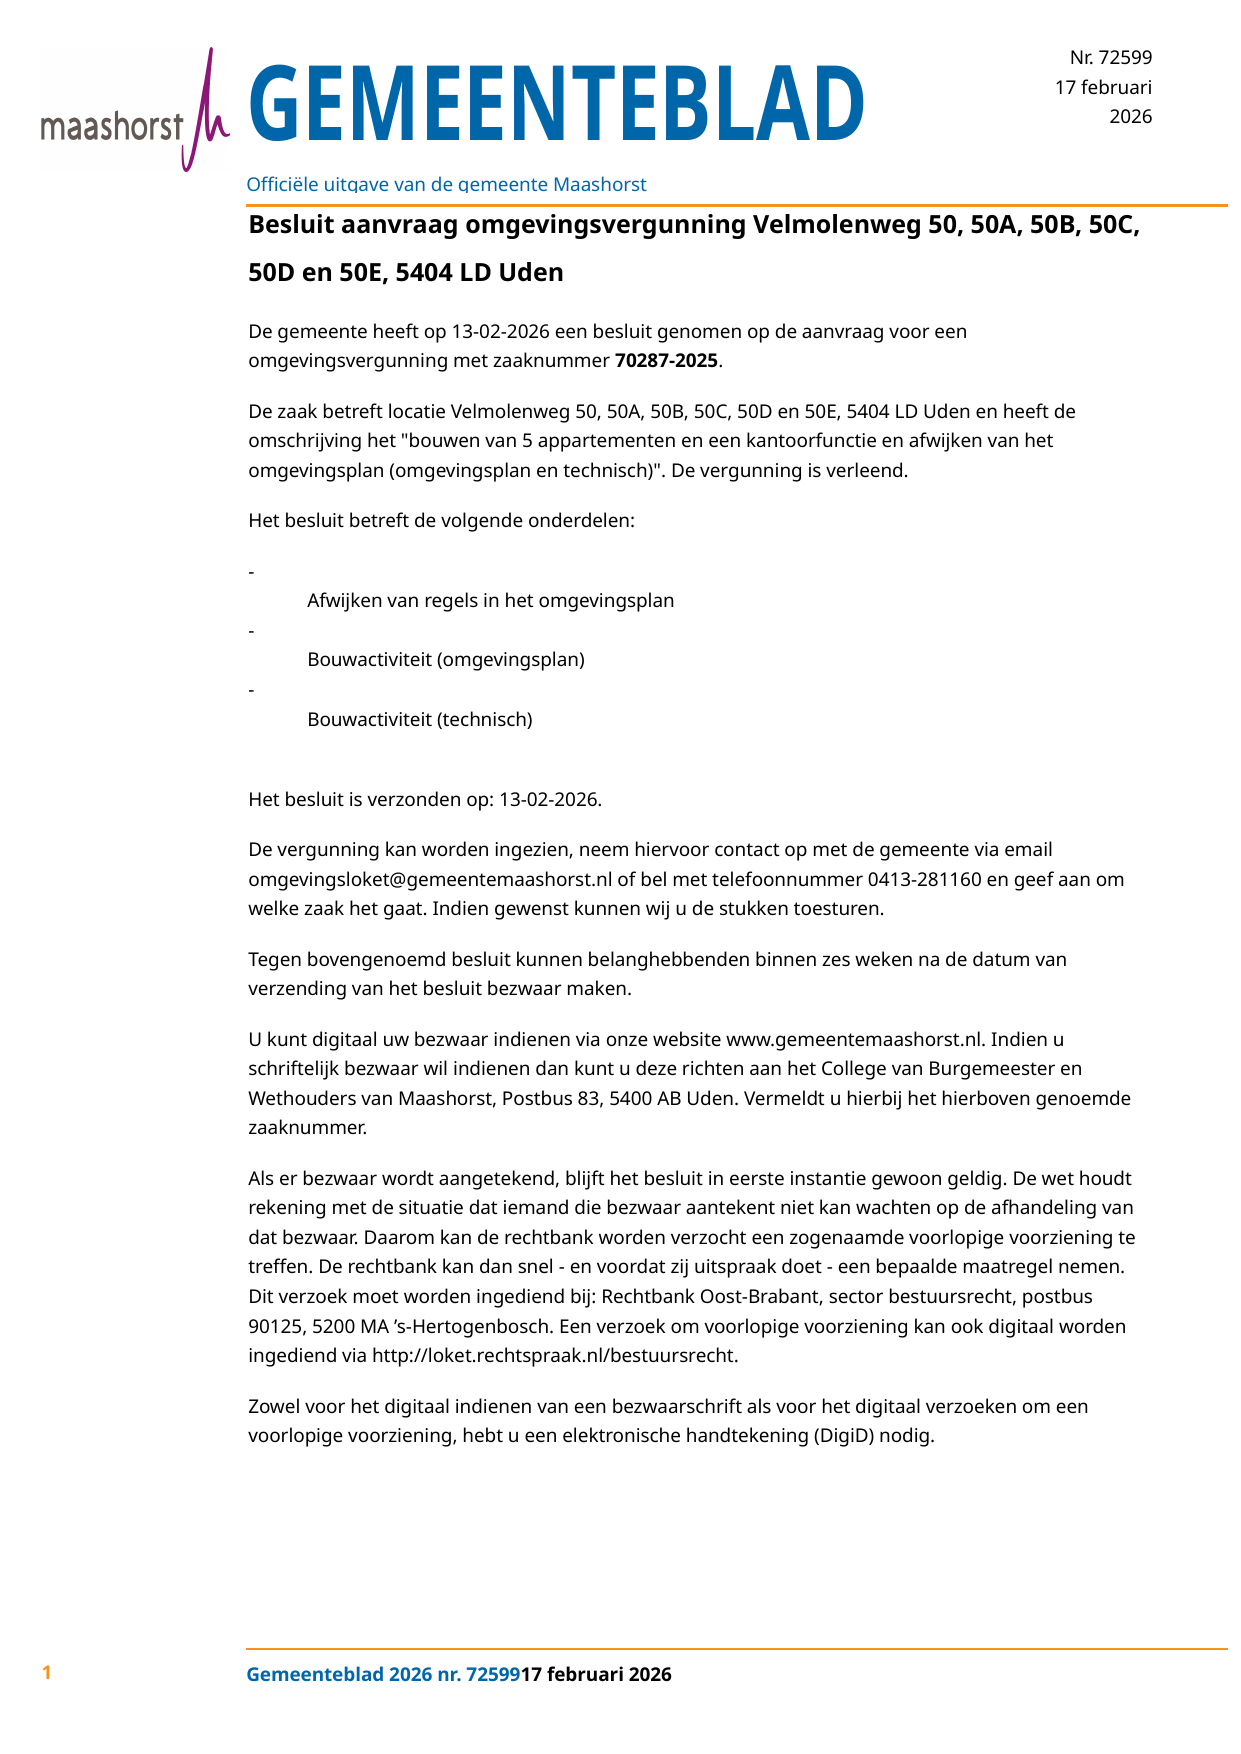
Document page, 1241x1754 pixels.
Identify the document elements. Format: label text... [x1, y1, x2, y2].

text U kunt digitaal uw bezwaar indienen via onze website www.gemeentemaashorst.nl. Indien u schriftelijk bezwaar wil indienen dan kunt u deze richten aan het College van Burgemeester en Wethouders van Maashorst, Postbus 83, 5400 AB Uden. Vermeldt u hierbij het hierboven genoemde zaaknummer. [248, 1026, 1152, 1140]
list Afwijken van regels in het omgevingsplan [248, 587, 1152, 613]
text De zaak betreft locatie Velmolenweg 50, 50A, 50B, 50C, 50D en 50E, 5404 LD Uden en heeft de omschrijving het "bouwen van 5 appartementen en een kantoorfunctie en afwijken van het omgevingsplan (omgevingsplan en technisch)". De vergunning is verleend. [248, 398, 1152, 483]
text Als er bezwaar wordt aangetekend, blijft het besluit in eerste instantie gewoon geldig. De wet houdt rekening met de situatie dat iemand die bezwaar aantekent niet kan wachten op de afhandeling van dat bezwaar. Daarom kan de rechtbank worden verzocht een zogenaamde voorlopige voorziening te treffen. De rechtbank kan dan snel - en voordat zij uitspraak doet - een bepaalde maatregel nemen. Dit verzoek moet worden ingediend bij: Rechtbank Oost-Brabant, sector bestuursrecht, postbus 90125, 5200 MA ’s-Hertogenbosch. Een verzoek om voorlopige voorziening kan ook digitaal worden ingediend via http://loket.rechtspraak.nl/bestuursrecht. [248, 1165, 1152, 1368]
text De gemeente heeft op 13-02-2026 een besluit genomen op de aanvraag voor een omgevingsvergunning met zaaknummer 70287-2025. [248, 318, 1152, 373]
list Bouwactiviteit (omgevingsplan) [248, 647, 1152, 672]
list Bouwactiviteit (technisch) [248, 706, 1152, 732]
text De vergunning kan worden ingezien, neem hiervoor contact op met de gemeente via email omgevingsloket@gemeentemaashorst.nl of bel met telefoonnummer 0413-281160 en geef aan om welke zaak het gaat. Indien gewenst kunnen wij u de stukken toesturen. [248, 836, 1152, 921]
text Besluit aanvraag omgevingsvergunning Velmolenweg 50, 50A, 50B, 50C, 50D en 50E, 5404 LD Uden [248, 207, 1152, 288]
text Het besluit betreft de volgende onderdelen: [248, 507, 1152, 533]
text Het besluit is verzonden op: 13-02-2026. [248, 786, 1152, 812]
text Tegen bovengenoemd besluit kunnen belanghebbenden binnen zes weken na de datum van verzending van het besluit bezwaar maken. [248, 946, 1152, 1001]
text Zowel voor het digitaal indienen van een bezwaarschrift als voor het digitaal verzoeken om een voorlopige voorziening, hebt u een elektronische handtekening (DigiD) nodig. [248, 1393, 1152, 1448]
picture [41, 47, 231, 172]
